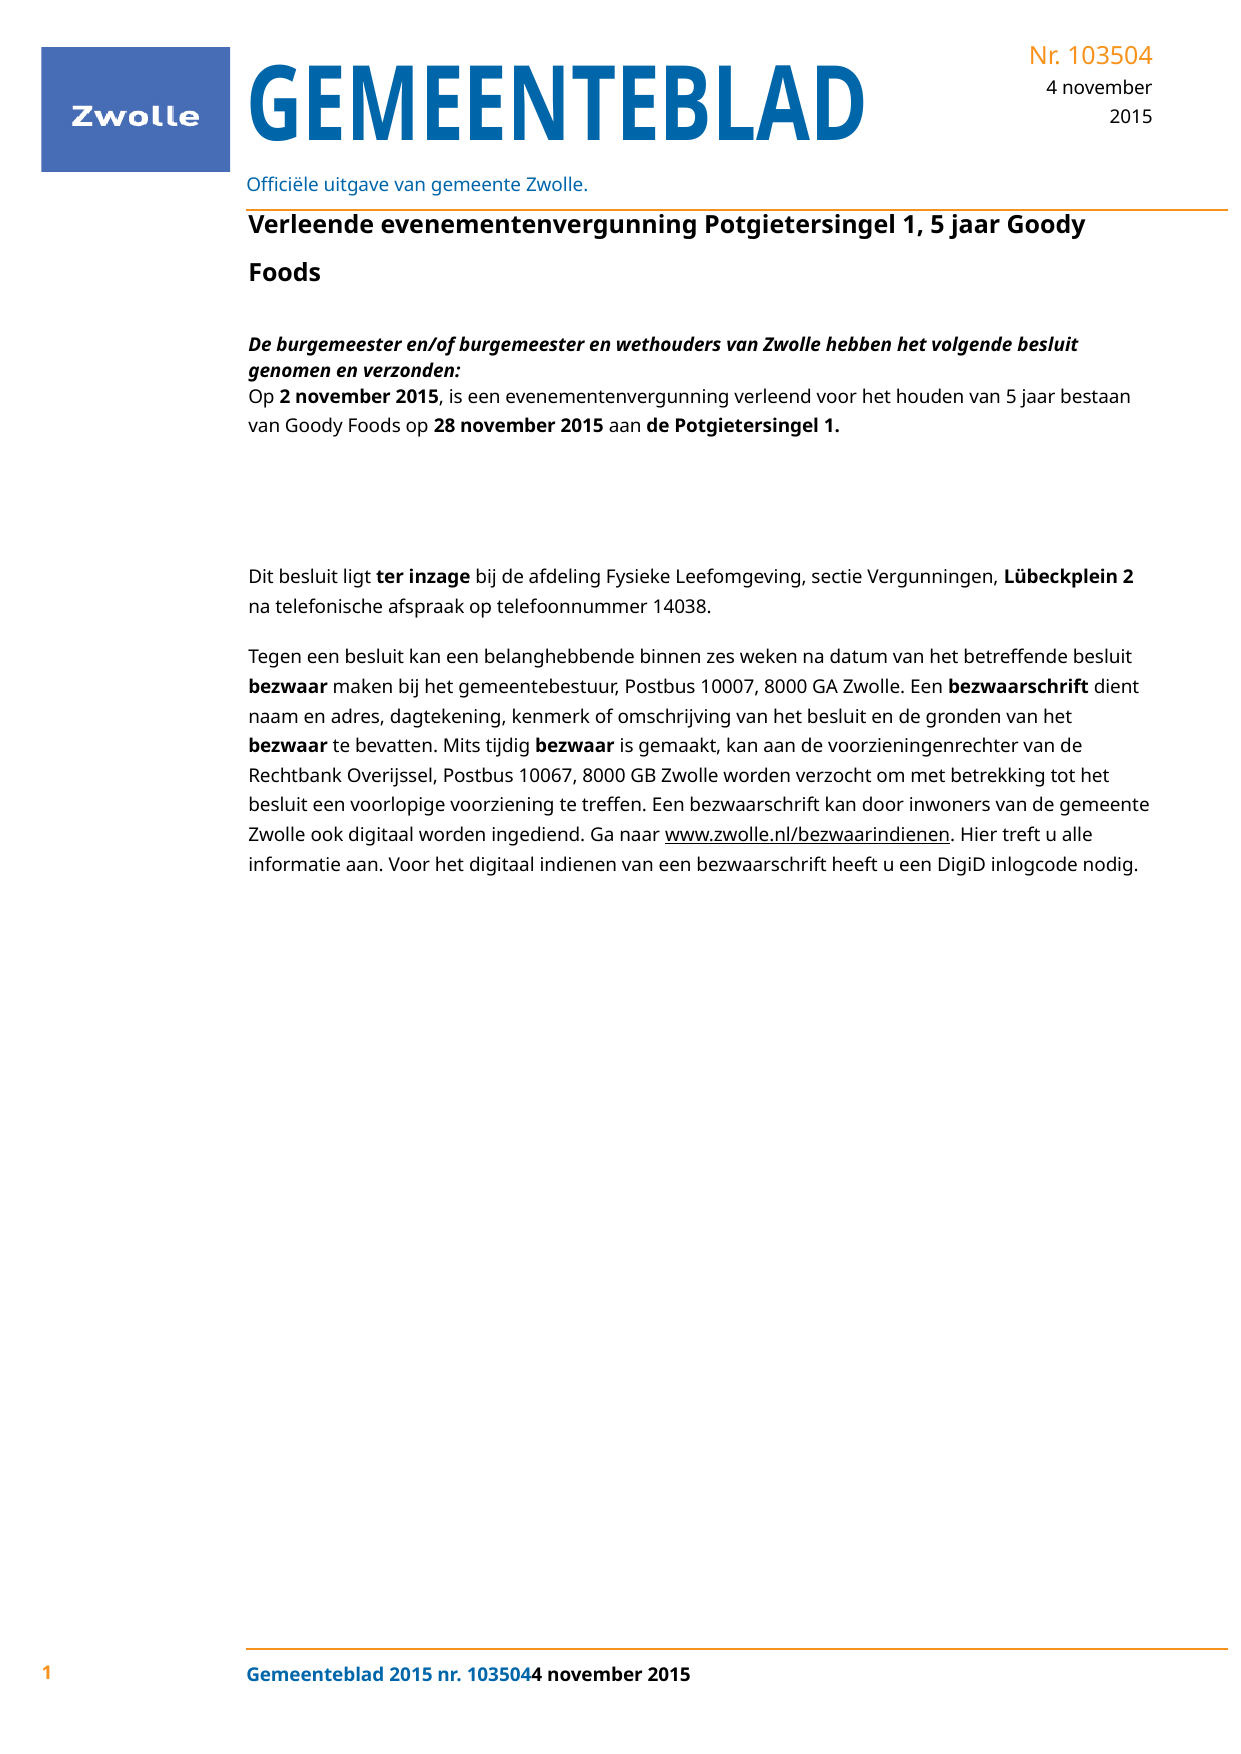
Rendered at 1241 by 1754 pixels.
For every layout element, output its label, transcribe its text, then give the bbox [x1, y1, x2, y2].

text Verleende evenementenvergunning Potgietersingel 1, 5 jaar Goody Foods [248, 211, 1152, 288]
picture [41, 47, 231, 172]
text Tegen een besluit kan een belanghebbende binnen zes weken na datum van het betreffende besluit bezwaar maken bij het gemeentebestuur, Postbus 10007, 8000 GA Zwolle. Een bezwaarschrift dient naam en adres, dagtekening, kenmerk of omschrijving van het besluit en de gronden van het bezwaar te bevatten. Mits tijdig bezwaar is gemaakt, kan aan de voorzieningenrechter van de Rechtbank Overijssel, Postbus 10067, 8000 GB Zwolle worden verzocht om met betrekking tot het besluit een voorlopige voorziening te treffen. Een bezwaarschrift kan door inwoners van de gemeente Zwolle ook digitaal worden ingediend. Ga naar www.zwolle.nl/bezwaarindienen. Hier treft u alle informatie aan. Voor het digitaal indienen van een bezwaarschrift heeft u een DigiD inlogcode nodig. [248, 644, 1152, 877]
text De burgemeester en/of burgemeester en wethouders van Zwolle hebben het volgende besluit genomen en verzonden: [248, 331, 1152, 383]
text Dit besluit ligt ter inzage bij de afdeling Fysieke Leefomgeving, sectie Vergunningen, Lübeckplein 2 na telefonische afspraak op telefoonnummer 14038. [248, 564, 1152, 619]
text Op 2 november 2015, is een evenementenvergunning verleend voor het houden van 5 jaar bestaan van Goody Foods op 28 november 2015 aan de Potgietersingel 1. [248, 383, 1152, 438]
